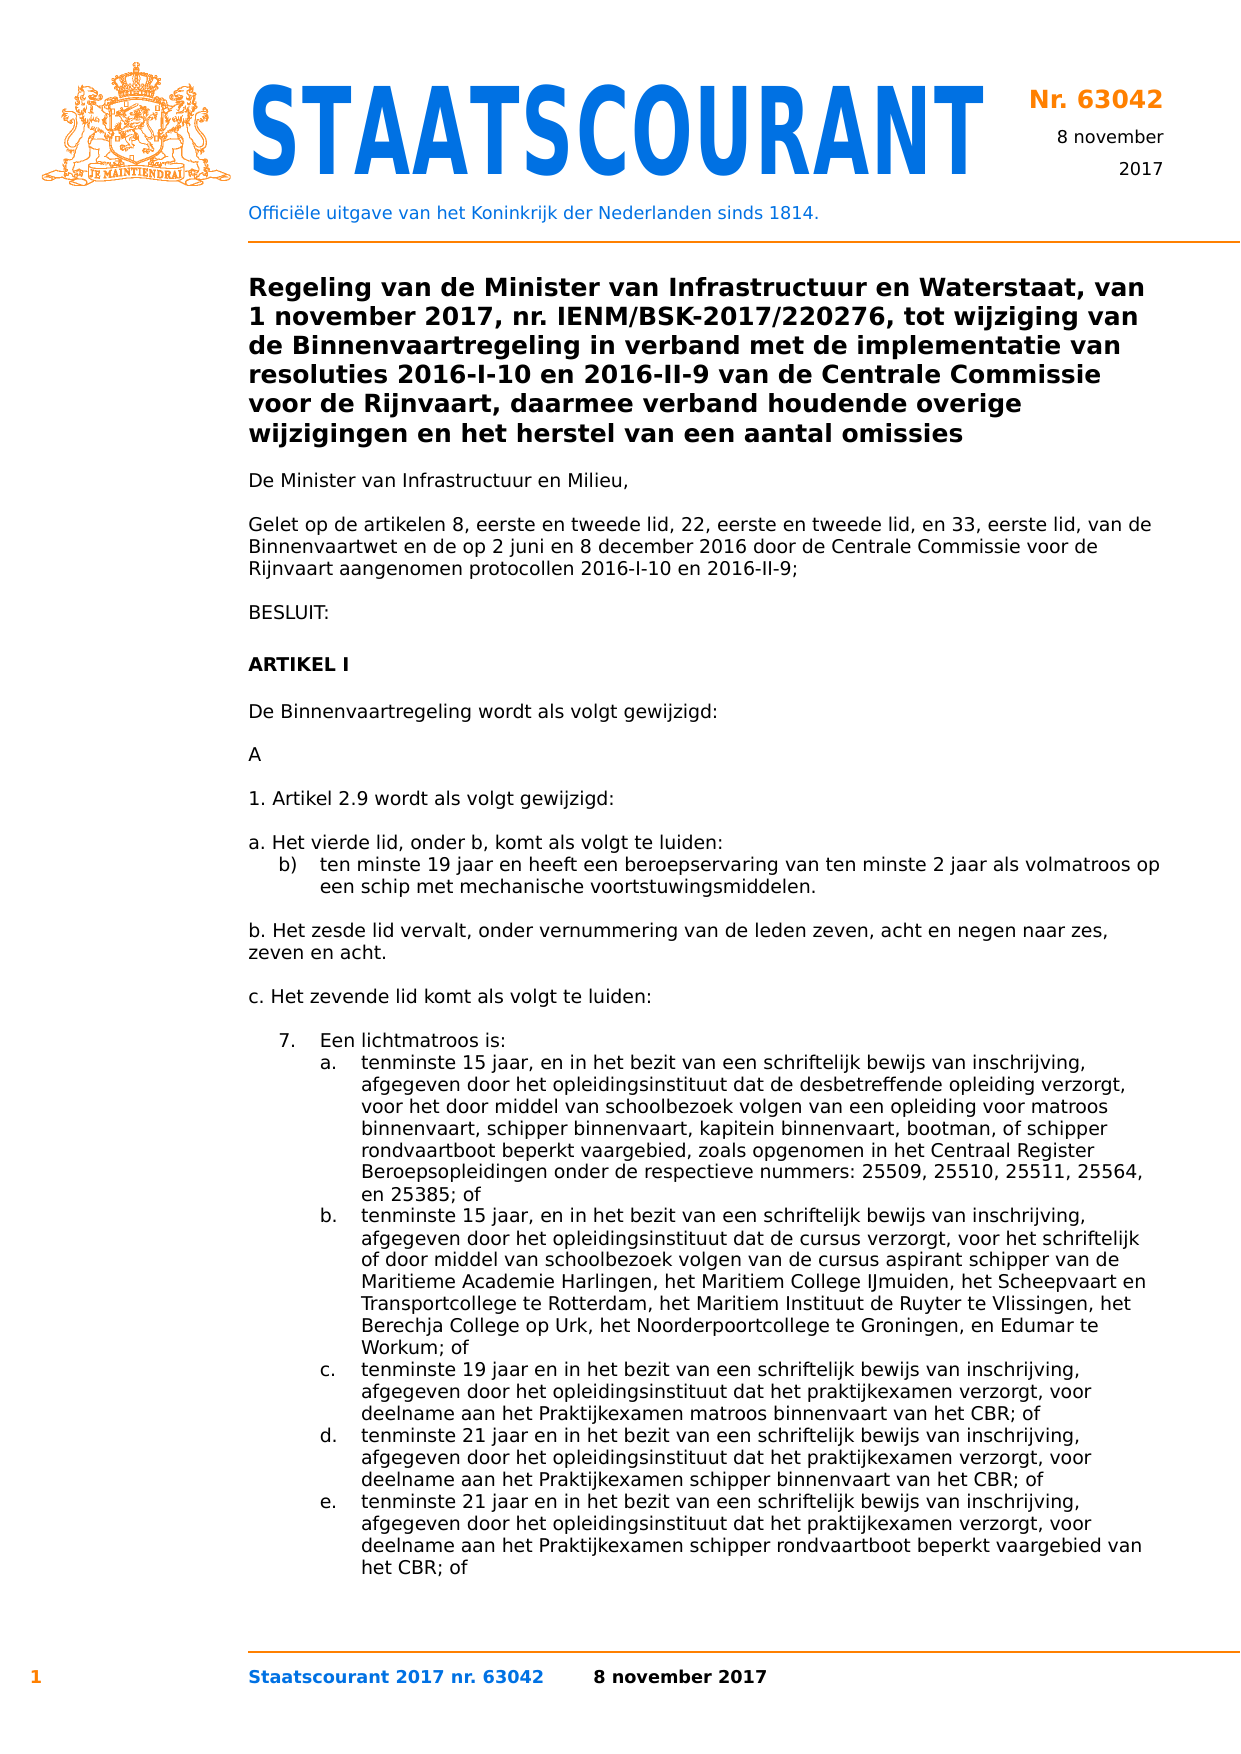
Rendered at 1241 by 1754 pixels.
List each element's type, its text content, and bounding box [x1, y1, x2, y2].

table_header [25, 62, 248, 241]
text De Minister van Infrastructuur en Milieu, [248, 470, 1163, 492]
text c. Het zevende lid komt als volgt te luiden: [248, 986, 1163, 1008]
picture [41, 62, 231, 186]
text b) ten minste 19 jaar en heeft een beroepservaring van ten minste 2 jaar als volmatroos op een schip met mechanische voortstuwingsmiddelen. [278, 854, 1163, 898]
table_cell 8 november [998, 121, 1240, 153]
text A [248, 744, 1163, 766]
text e. tenminste 21 jaar en in het bezit van een schriftelijk bewijs van inschrijving, afgegeven door het opleidingsinstituut dat het praktijkexamen verzorgt, voor deelname aan het Praktijkexamen schipper rondvaartboot beperkt vaargebied van het CBR; of [319, 1491, 1163, 1579]
text a. tenminste 15 jaar, en in het bezit van een schriftelijk bewijs van inschrijving, afgegeven door het opleidingsinstituut dat de desbetreffende opleiding verzorgt, voor het door middel van schoolbezoek volgen van een opleiding voor matroos binnenvaart, schipper binnenvaart, kapitein binnenvaart, bootman, of schipper rondvaartboot beperkt vaargebied, zoals opgenomen in het Centraal Register Beroepsopleidingen onder de respectieve nummers: 25509, 25510, 25511, 25564, en 25385; of [319, 1052, 1163, 1205]
subtitle Regeling van de Minister van Infrastructuur en Waterstaat, van 1 november 2017, nr. IENM/BSK-2017/220276, tot wijziging van de Binnenvaartregeling in verband met de implementatie van resoluties 2016-I-10 en 2016-II-9 van de Centrale Commissie voor de Rijnvaart, daarmee verband houdende overige wijzigingen en het herstel van een aantal omissies [248, 273, 1163, 448]
text 1. Artikel 2.9 wordt als volgt gewijzigd: [248, 788, 1163, 810]
text b. tenminste 15 jaar, en in het bezit van een schriftelijk bewijs van inschrijving, afgegeven door het opleidingsinstituut dat de cursus verzorgt, voor het schriftelijk of door middel van schoolbezoek volgen van de cursus aspirant schipper van de Maritieme Academie Harlingen, het Maritiem College IJmuiden, het Scheepvaart en Transportcollege te Rotterdam, het Maritiem Instituut de Ruyter te Vlissingen, het Berechja College op Urk, het Noorderpoortcollege te Groningen, en Edumar te Workum; of [319, 1205, 1163, 1359]
table_cell Officiële uitgave van het Koninkrijk der Nederlanden sinds 1814. [248, 203, 1240, 241]
text a. Het vierde lid, onder b, komt als volgt te luiden: [248, 832, 1163, 854]
subtitle ARTIKEL I [248, 653, 1163, 676]
text BESLUIT: [248, 602, 1163, 623]
text b. Het zesde lid vervalt, onder vernummering van de leden zeven, acht en negen naar zes, zeven en acht. [248, 920, 1163, 964]
table_cell 2017 [998, 153, 1240, 203]
text c. tenminste 19 jaar en in het bezit van een schriftelijk bewijs van inschrijving, afgegeven door het opleidingsinstituut dat het praktijkexamen verzorgt, voor deelname aan het Praktijkexamen matroos binnenvaart van het CBR; of [319, 1359, 1163, 1425]
text Gelet op de artikelen 8, eerste en tweede lid, 22, eerste en tweede lid, en 33, eerste lid, van de Binnenvaartwet en de op 2 juni en 8 december 2016 door de Centrale Commissie voor de Rijnvaart aangenomen protocollen 2016-I-10 en 2016-II-9; [248, 514, 1163, 580]
text d. tenminste 21 jaar en in het bezit van een schriftelijk bewijs van inschrijving, afgegeven door het opleidingsinstituut dat het praktijkexamen verzorgt, voor deelname aan het Praktijkexamen schipper binnenvaart van het CBR; of [319, 1425, 1163, 1491]
text De Binnenvaartregeling wordt als volgt gewijzigd: [248, 701, 1163, 722]
table_header STAATSCOURANT [248, 62, 998, 203]
table_header Nr. 63042 [998, 62, 1240, 121]
text 7. Een lichtmatroos is: [278, 1029, 1163, 1052]
